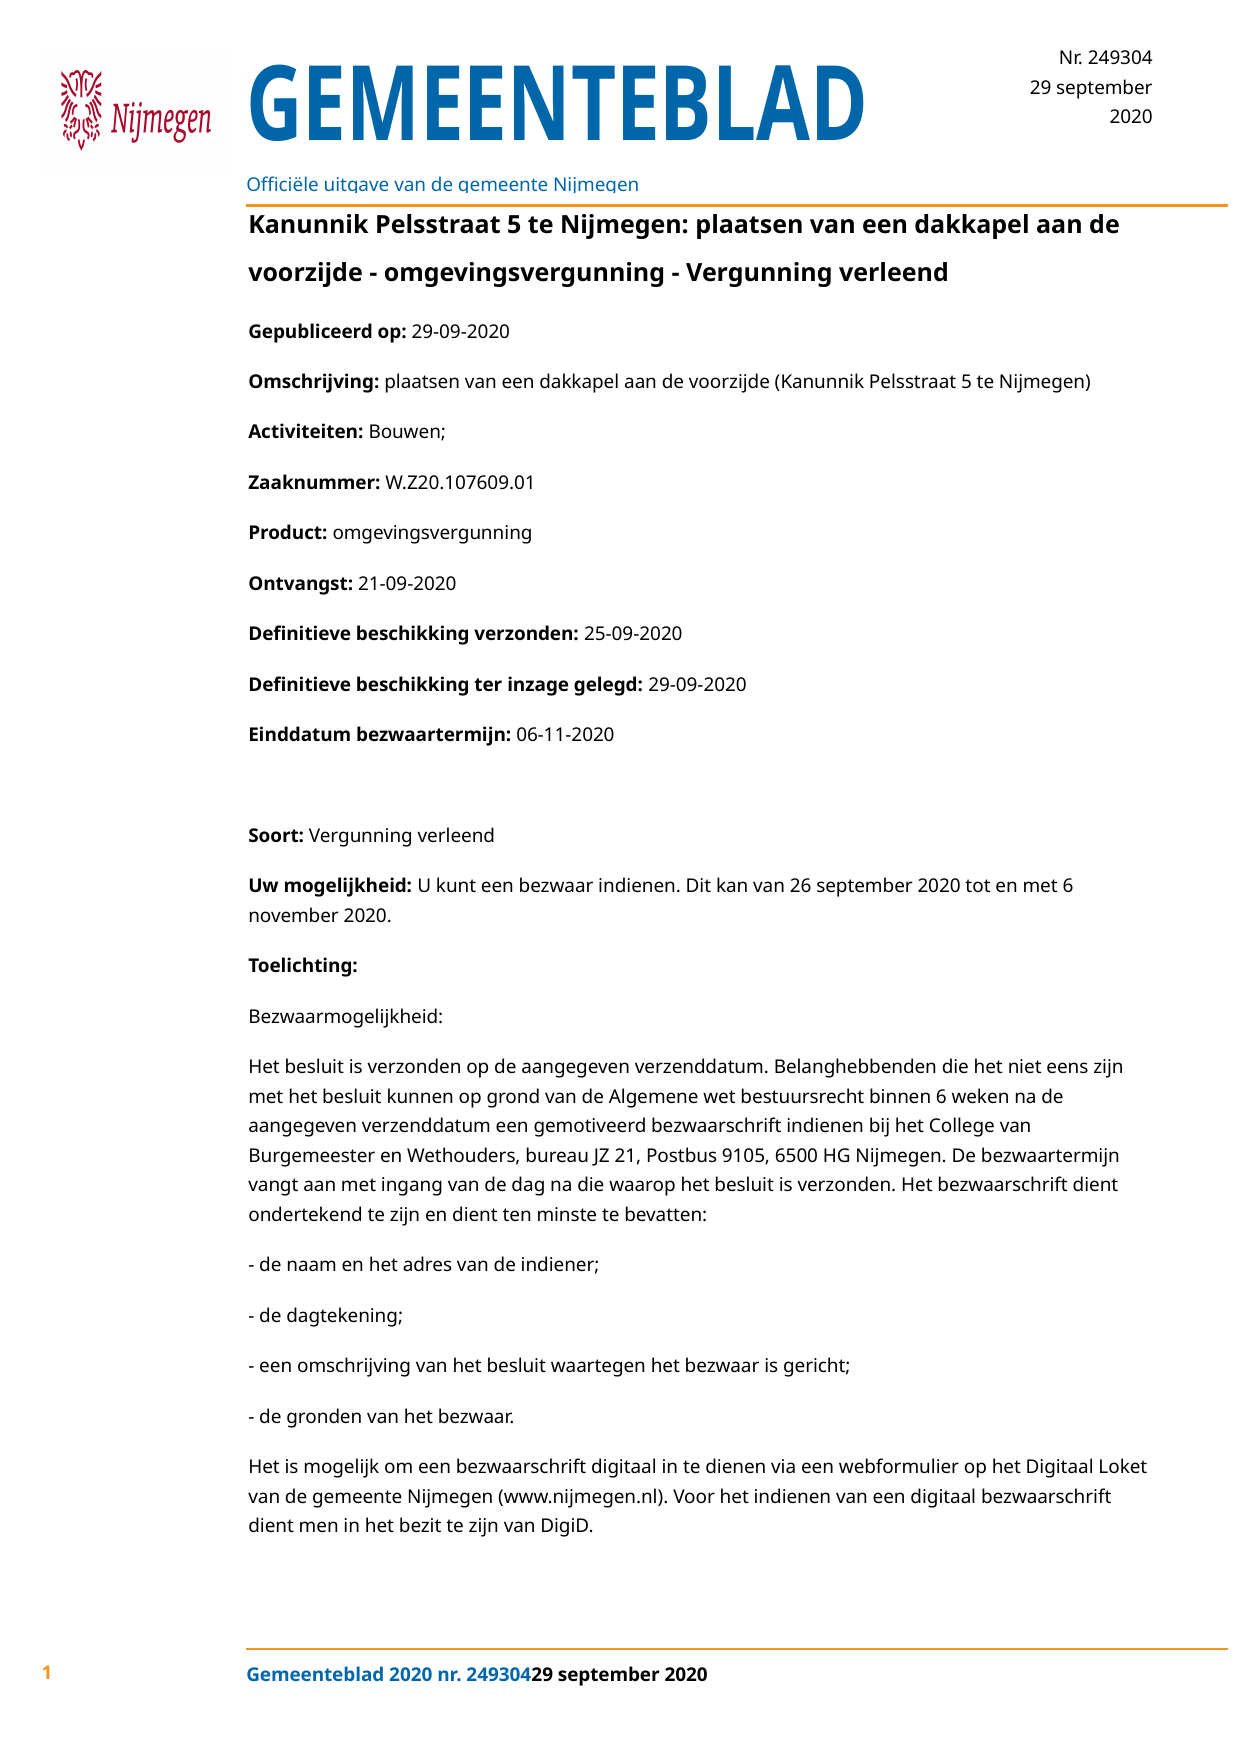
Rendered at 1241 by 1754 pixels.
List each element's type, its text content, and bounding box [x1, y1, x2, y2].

text Het besluit is verzonden op de aangegeven verzenddatum. Belanghebbenden die het niet eens zijn met het besluit kunnen op grond van de Algemene wet bestuursrecht binnen 6 weken na de aangegeven verzenddatum een gemotiveerd bezwaarschrift indienen bij het College van Burgemeester en Wethouders, bureau JZ 21, Postbus 9105, 6500 HG Nijmegen. De bezwaartermijn vangt aan met ingang van de dag na die waarop het besluit is verzonden. Het bezwaarschrift dient ondertekend te zijn en dient ten minste te bevatten: [248, 1053, 1152, 1227]
text - een omschrijving van het besluit waartegen het bezwaar is gericht; [248, 1352, 1152, 1378]
text Uw mogelijkheid: U kunt een bezwaar indienen. Dit kan van 26 september 2020 tot en met 6 november 2020. [248, 872, 1152, 928]
text Bezwaarmogelijkheid: [248, 1003, 1152, 1029]
text Zaaknummer: W.Z20.107609.01 [248, 469, 1152, 495]
text Soort: Vergunning verleend [248, 822, 1152, 848]
text Definitieve beschikking ter inzage gelegd: 29-09-2020 [248, 671, 1152, 697]
text - de dagtekening; [248, 1302, 1152, 1328]
text Activiteiten: Bouwen; [248, 419, 1152, 444]
text - de gronden van het bezwaar. [248, 1403, 1152, 1429]
text Definitieve beschikking verzonden: 25-09-2020 [248, 620, 1152, 646]
text Omschrijving: plaatsen van een dakkapel aan de voorzijde (Kanunnik Pelsstraat 5 te Nijmegen) [248, 368, 1152, 394]
text Ontvangst: 21-09-2020 [248, 570, 1152, 596]
text Het is mogelijk om een bezwaarschrift digitaal in te dienen via een webformulier op het Digitaal Loket van de gemeente Nijmegen (www.nijmegen.nl). Voor het indienen van een digitaal bezwaarschrift dient men in het bezit te zijn van DigiD. [248, 1453, 1152, 1538]
text Toelichting: [248, 952, 1152, 978]
text Product: omgevingsvergunning [248, 519, 1152, 545]
text Einddatum bezwaartermijn: 06-11-2020 [248, 721, 1152, 747]
text Kanunnik Pelsstraat 5 te Nijmegen: plaatsen van een dakkapel aan de voorzijde - omgevingsvergunning - Vergunning verleend [248, 207, 1152, 288]
picture [41, 47, 231, 172]
text Gepubliceerd op: 29-09-2020 [248, 318, 1152, 344]
text - de naam en het adres van de indiener; [248, 1252, 1152, 1277]
